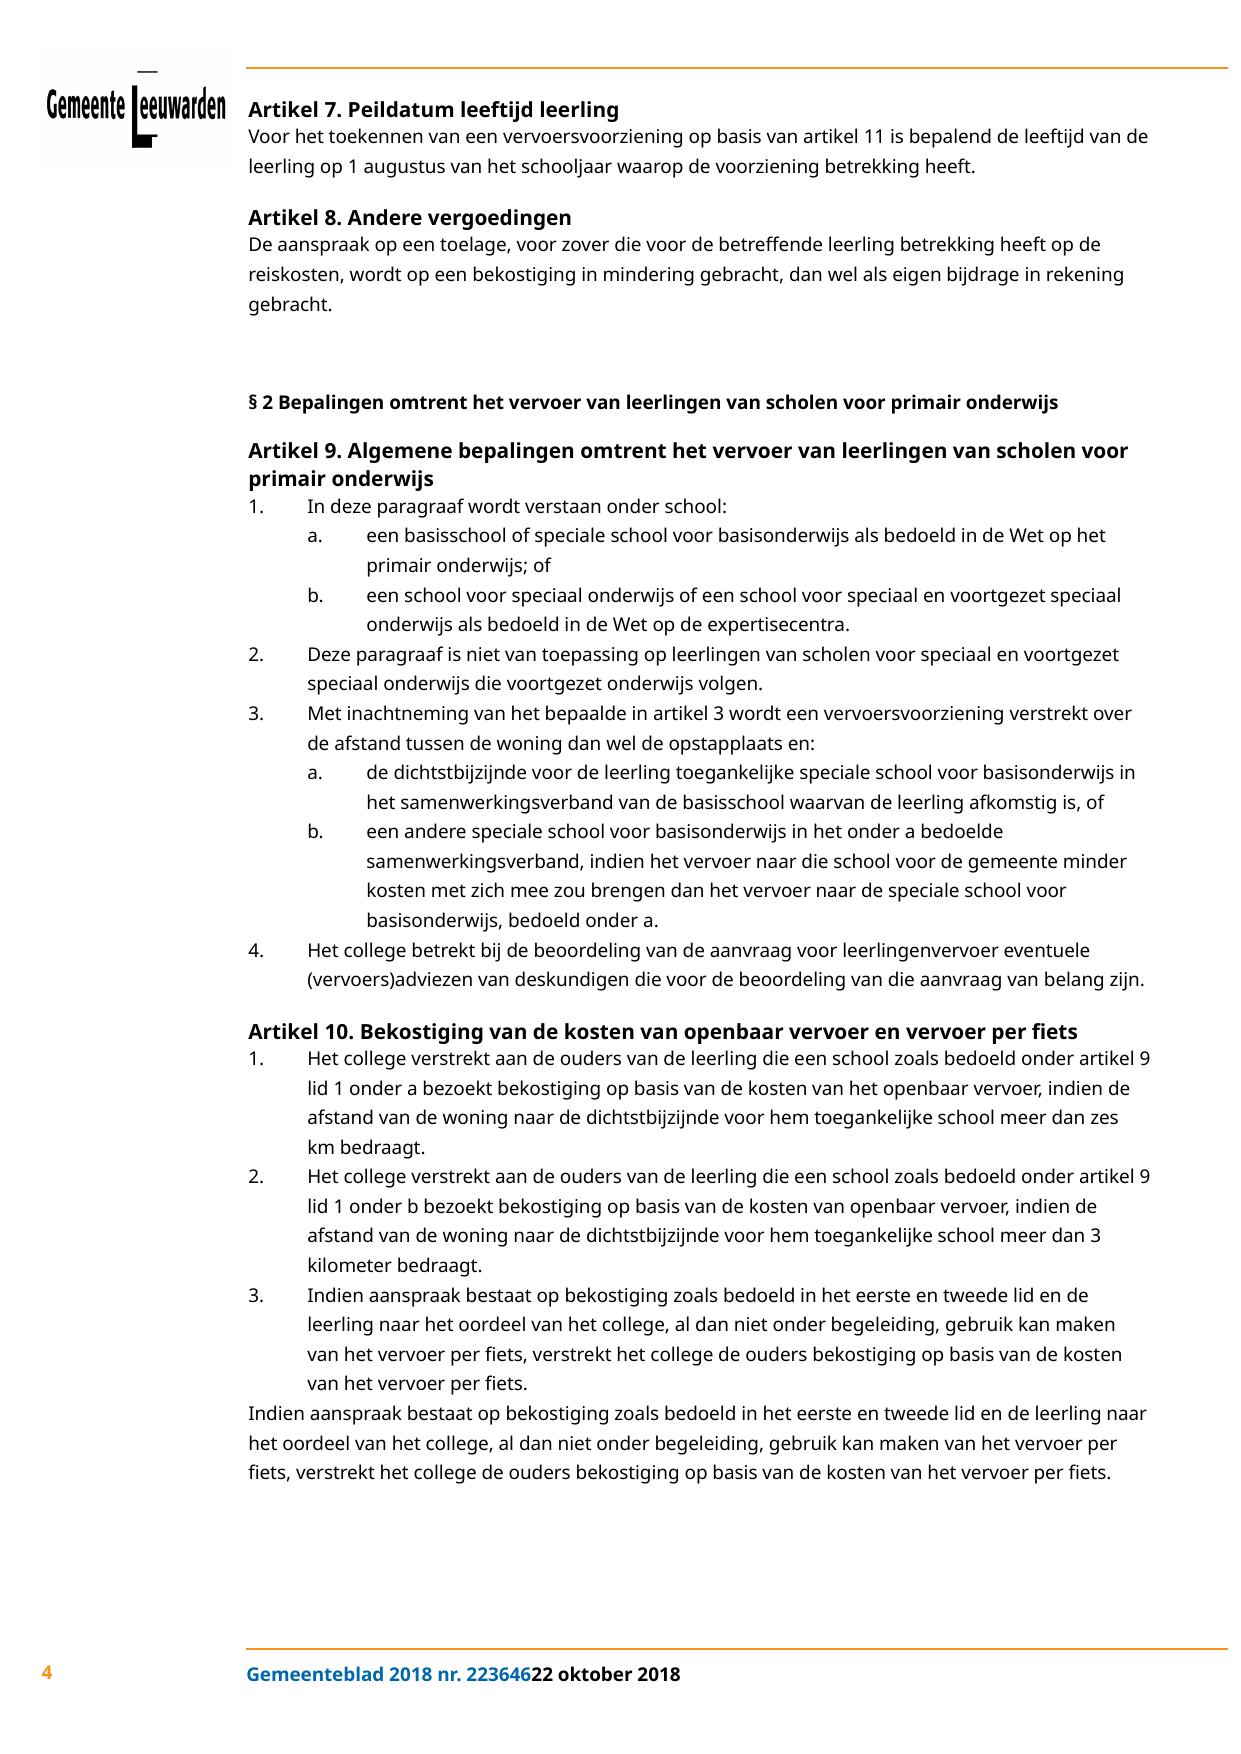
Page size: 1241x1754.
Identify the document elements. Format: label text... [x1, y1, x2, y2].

text Voor het toekennen van een vervoersvoorziening op basis van artikel 11 is bepalend de leeftijd van de leerling op 1 augustus van het schooljaar waarop de voorziening betrekking heeft. [248, 123, 1152, 178]
text Artikel 9. Algemene bepalingen omtrent het vervoer van leerlingen van scholen voor primair onderwijs [248, 436, 1152, 493]
list een basisschool of speciale school voor basisonderwijs als bedoeld in de Wet op het primair onderwijs; of [307, 523, 1152, 578]
text Indien aanspraak bestaat op bekostiging zoals bedoeld in het eerste en tweede lid en de leerling naar het oordeel van het college, al dan niet onder begeleiding, gebruik kan maken van het vervoer per fiets, verstrekt het college de ouders bekostiging op basis van de kosten van het vervoer per fiets. [248, 1400, 1152, 1485]
list een andere speciale school voor basisonderwijs in het onder a bedoelde samenwerkingsverband, indien het vervoer naar die school voor de gemeente minder kosten met zich mee zou brengen dan het vervoer naar de speciale school voor basisonderwijs, bedoeld onder a. [307, 818, 1152, 933]
list Het college betrekt bij de beoordeling van de aanvraag voor leerlingenvervoer eventuele (vervoers)adviezen van deskundigen die voor de beoordeling van die aanvraag van belang zijn. [248, 937, 1152, 992]
text Artikel 10. Bekostiging van de kosten van openbaar vervoer en vervoer per fiets [248, 1017, 1152, 1045]
picture [41, 47, 231, 172]
list de dichtstbijzijnde voor de leerling toegankelijke speciale school voor basisonderwijs in het samenwerkingsverband van de basisschool waarvan de leerling afkomstig is, of [307, 759, 1152, 814]
text De aanspraak op een toelage, voor zover die voor de betreffende leerling betrekking heeft op de reiskosten, wordt op een bekostiging in mindering gebracht, dan wel als eigen bijdrage in rekening gebracht. [248, 232, 1152, 317]
list Het college verstrekt aan de ouders van de leerling die een school zoals bedoeld onder artikel 9 lid 1 onder b bezoekt bekostiging op basis van de kosten van openbaar vervoer, indien de afstand van de woning naar de dichtstbijzijnde voor hem toegankelijke school meer dan 3 kilometer bedraagt. [248, 1163, 1152, 1278]
list Het college verstrekt aan de ouders van de leerling die een school zoals bedoeld onder artikel 9 lid 1 onder a bezoekt bekostiging op basis van de kosten van het openbaar vervoer, indien de afstand van de woning naar de dichtstbijzijnde voor hem toegankelijke school meer dan zes km bedraagt. [248, 1045, 1152, 1160]
text Artikel 7. Peildatum leeftijd leerling [248, 95, 1152, 123]
text § 2 Bepalingen omtrent het vervoer van leerlingen van scholen voor primair onderwijs [248, 387, 1152, 415]
list In deze paragraaf wordt verstaan onder school: [248, 493, 1152, 519]
text Artikel 8. Andere vergoedingen [248, 203, 1152, 232]
list een school voor speciaal onderwijs of een school voor speciaal en voortgezet speciaal onderwijs als bedoeld in de Wet op de expertisecentra. [307, 582, 1152, 637]
list Met inachtneming van het bepaalde in artikel 3 wordt een vervoersvoorziening verstrekt over de afstand tussen de woning dan wel de opstapplaats en: [248, 700, 1152, 755]
list Deze paragraaf is niet van toepassing op leerlingen van scholen voor speciaal en voortgezet speciaal onderwijs die voortgezet onderwijs volgen. [248, 641, 1152, 696]
list Indien aanspraak bestaat op bekostiging zoals bedoeld in het eerste en tweede lid en de leerling naar het oordeel van het college, al dan niet onder begeleiding, gebruik kan maken van het vervoer per fiets, verstrekt het college de ouders bekostiging op basis van de kosten van het vervoer per fiets. [248, 1282, 1152, 1396]
